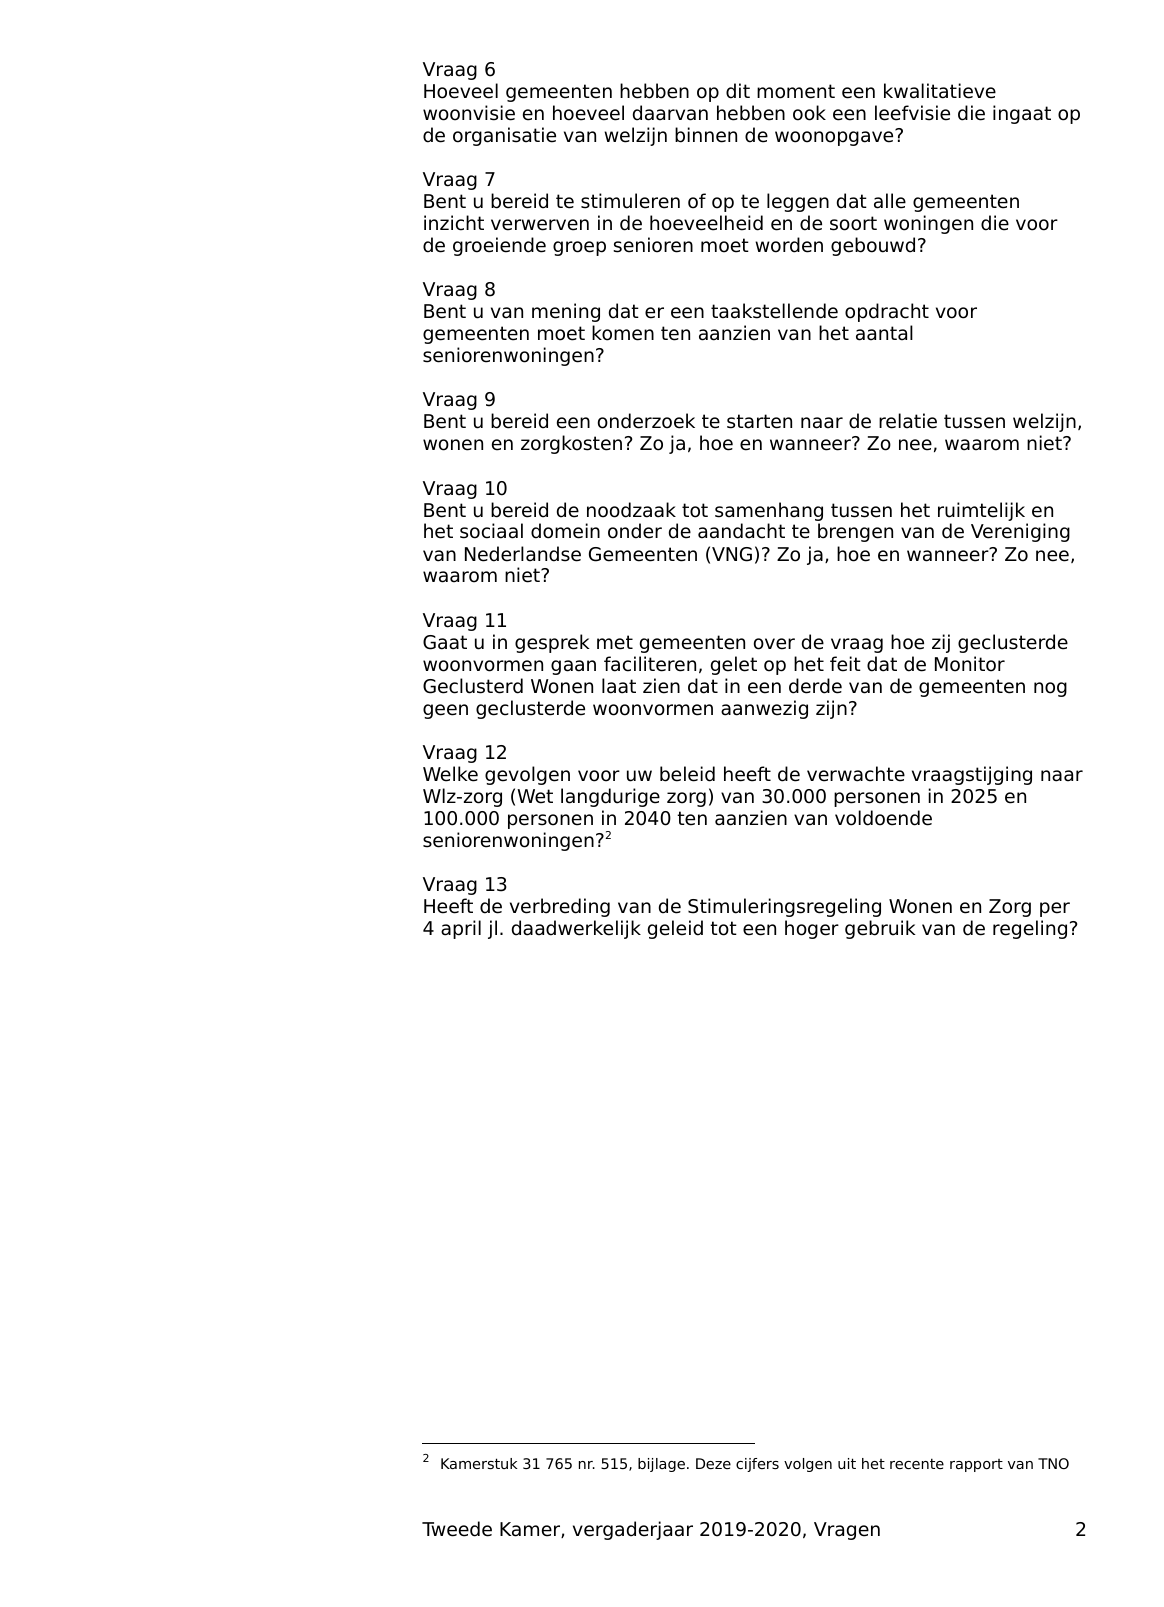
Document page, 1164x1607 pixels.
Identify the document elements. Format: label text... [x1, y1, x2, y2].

text Vraag 10 [422, 477, 1087, 499]
text Bent u bereid te stimuleren of op te leggen dat alle gemeenten inzicht verwerven in de hoeveelheid en de soort woningen die voor de groeiende groep senioren moet worden gebouwd? [422, 191, 1087, 257]
text Vraag 11 [422, 609, 1087, 632]
text Heeft de verbreding van de Stimuleringsregeling Wonen en Zorg per 4 april jl. daadwerkelijk geleid tot een hoger gebruik van de regeling? [422, 896, 1087, 940]
text Vraag 6 [422, 59, 1087, 81]
text Vraag 7 [422, 169, 1087, 191]
text Vraag 13 [422, 874, 1087, 896]
text Bent u bereid een onderzoek te starten naar de relatie tussen welzijn, wonen en zorgkosten? Zo ja, hoe en wanneer? Zo nee, waarom niet? [422, 411, 1087, 455]
text Kamerstuk 31 765 nr. 515, bijlage. Deze cijfers volgen uit het recente rapport van TNO [422, 1452, 1087, 1474]
text Bent u van mening dat er een taakstellende opdracht voor gemeenten moet komen ten aanzien van het aantal seniorenwoningen? [422, 301, 1087, 367]
text Vraag 12 [422, 742, 1087, 764]
text Vraag 9 [422, 389, 1087, 411]
text Bent u bereid de noodzaak tot samenhang tussen het ruimtelijk en het sociaal domein onder de aandacht te brengen van de Vereniging van Nederlandse Gemeenten (VNG)? Zo ja, hoe en wanneer? Zo nee, waarom niet? [422, 499, 1087, 587]
text Hoeveel gemeenten hebben op dit moment een kwalitatieve woonvisie en hoeveel daarvan hebben ook een leefvisie die ingaat op de organisatie van welzijn binnen de woonopgave? [422, 81, 1087, 147]
text Vraag 8 [422, 279, 1087, 301]
text Gaat u in gesprek met gemeenten over de vraag hoe zij geclusterde woonvormen gaan faciliteren, gelet op het feit dat de Monitor Geclusterd Wonen laat zien dat in een derde van de gemeenten nog geen geclusterde woonvormen aanwezig zijn? [422, 632, 1087, 719]
text Welke gevolgen voor uw beleid heeft de verwachte vraagstijging naar Wlz-zorg (Wet langdurige zorg) van 30.000 personen in 2025 en 100.000 personen in 2040 ten aanzien van voldoende seniorenwoningen? [422, 764, 1087, 852]
